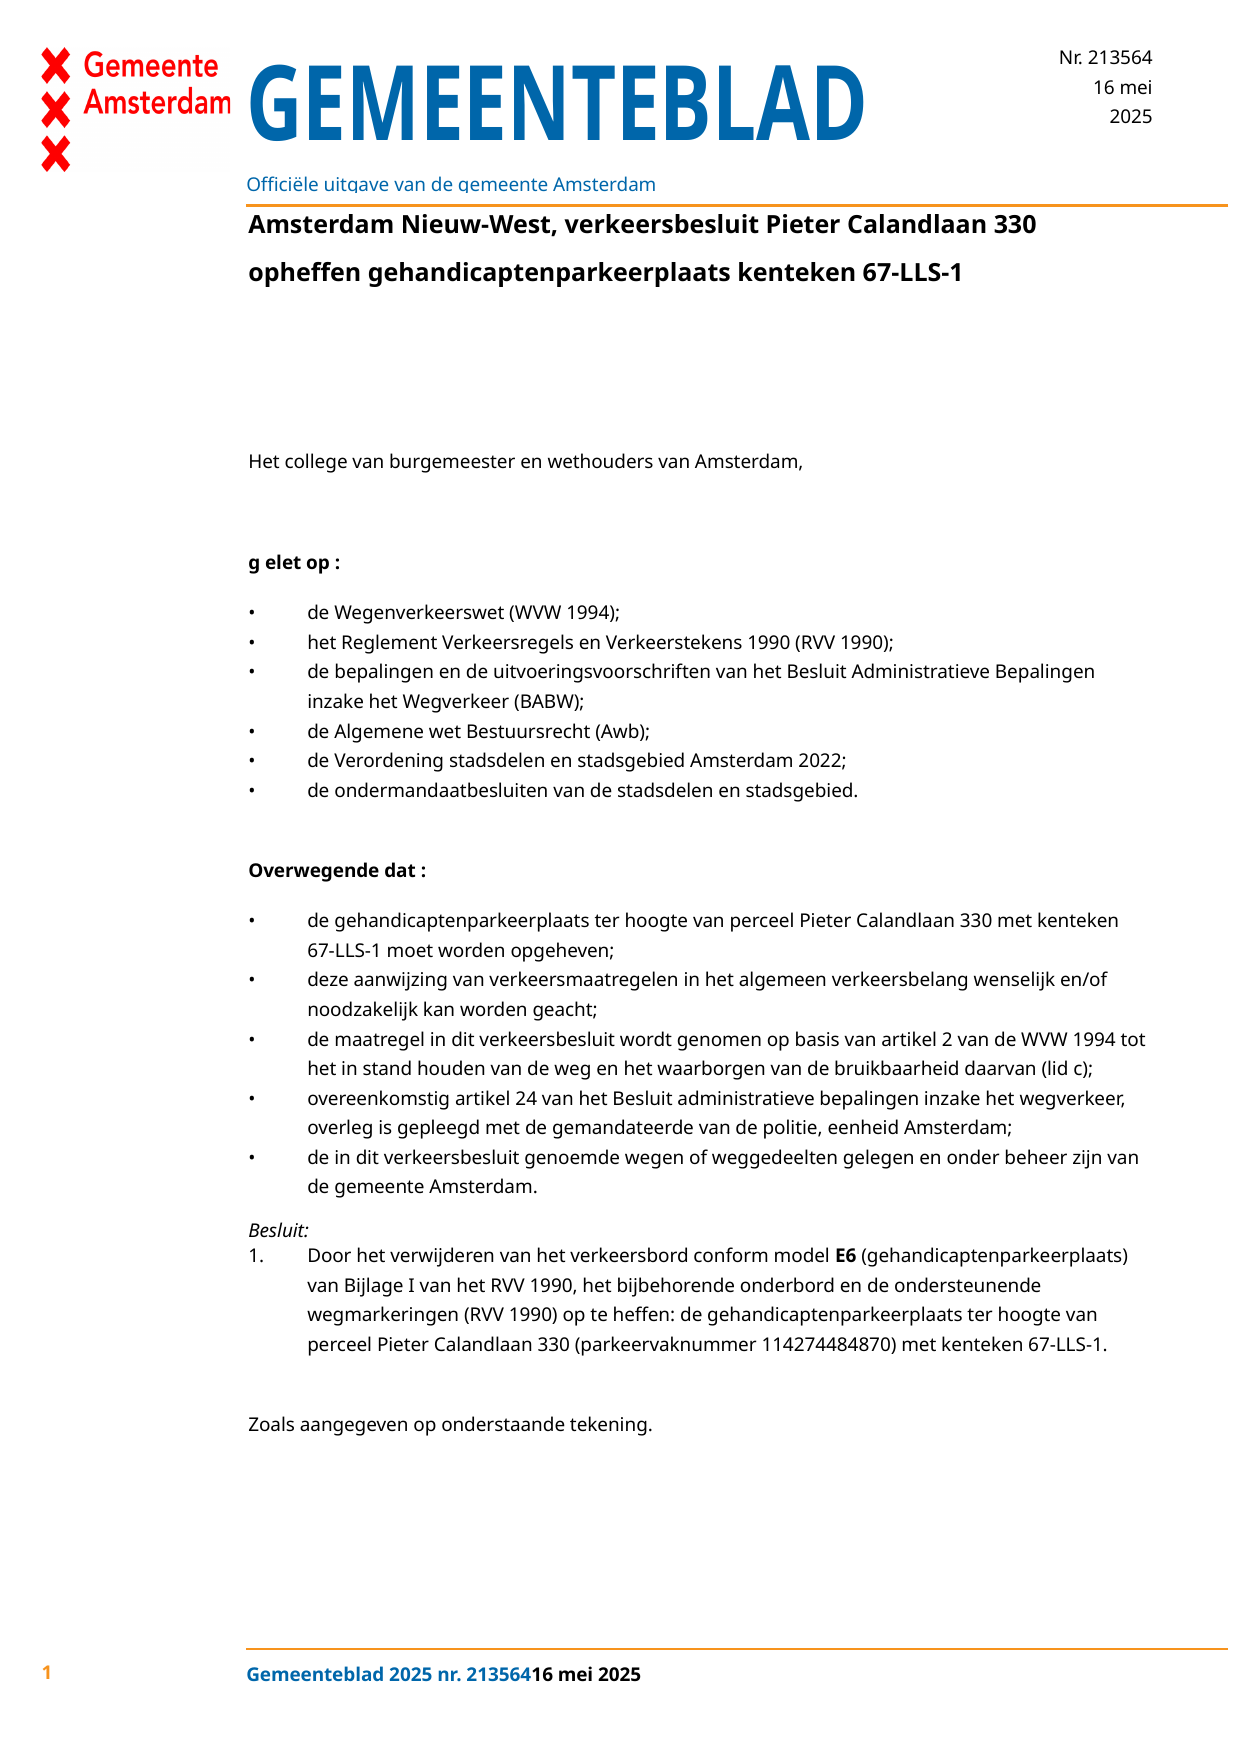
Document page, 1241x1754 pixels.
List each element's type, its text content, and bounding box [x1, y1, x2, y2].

text Overwegende dat : [248, 857, 1152, 883]
text Het college van burgemeester en wethouders van Amsterdam, [248, 448, 1152, 474]
list de Wegenverkeerswet (WVW 1994); [248, 599, 1152, 625]
list de bepalingen en de uitvoeringsvoorschriften van het Besluit Administratieve Bepalingen inzake het Wegverkeer (BABW); [248, 659, 1152, 714]
list de ondermandaatbesluiten van de stadsdelen en stadsgebied. [248, 777, 1152, 803]
text g elet op : [248, 549, 1152, 575]
list Door het verwijderen van het verkeersbord conform model E6 (gehandicaptenparkeerplaats) van Bijlage I van het RVV 1990, het bijbehorende onderbord en de ondersteunende wegmarkeringen (RVV 1990) op te heffen: de gehandicaptenparkeerplaats ter hoogte van perceel Pieter Calandlaan 330 (parkeervaknummer 114274484870) met kenteken 67-LLS-1. [248, 1242, 1152, 1357]
text Besluit: [248, 1217, 1152, 1242]
list de maatregel in dit verkeersbesluit wordt genomen op basis van artikel 2 van de WVW 1994 tot het in stand houden van de weg en het waarborgen van de bruikbaarheid daarvan (lid c); [248, 1026, 1152, 1081]
list de in dit verkeersbesluit genoemde wegen of weggedeelten gelegen en onder beheer zijn van de gemeente Amsterdam. [248, 1144, 1152, 1199]
list de Verordening stadsdelen en stadsgebied Amsterdam 2022; [248, 747, 1152, 773]
text Zoals aangegeven op onderstaande tekening. [248, 1411, 1152, 1437]
text Amsterdam Nieuw-West, verkeersbesluit Pieter Calandlaan 330 opheffen gehandicaptenparkeerplaats kenteken 67-LLS-1 [248, 207, 1152, 288]
list deze aanwijzing van verkeersmaatregelen in het algemeen verkeersbelang wenselijk en/of noodzakelijk kan worden geacht; [248, 967, 1152, 1022]
list de Algemene wet Bestuursrecht (Awb); [248, 718, 1152, 743]
picture [41, 47, 231, 172]
list overeenkomstig artikel 24 van het Besluit administratieve bepalingen inzake het wegverkeer, overleg is gepleegd met de gemandateerde van de politie, eenheid Amsterdam; [248, 1085, 1152, 1140]
list het Reglement Verkeersregels en Verkeerstekens 1990 (RVV 1990); [248, 629, 1152, 655]
list de gehandicaptenparkeerplaats ter hoogte van perceel Pieter Calandlaan 330 met kenteken 67-LLS-1 moet worden opgeheven; [248, 907, 1152, 963]
